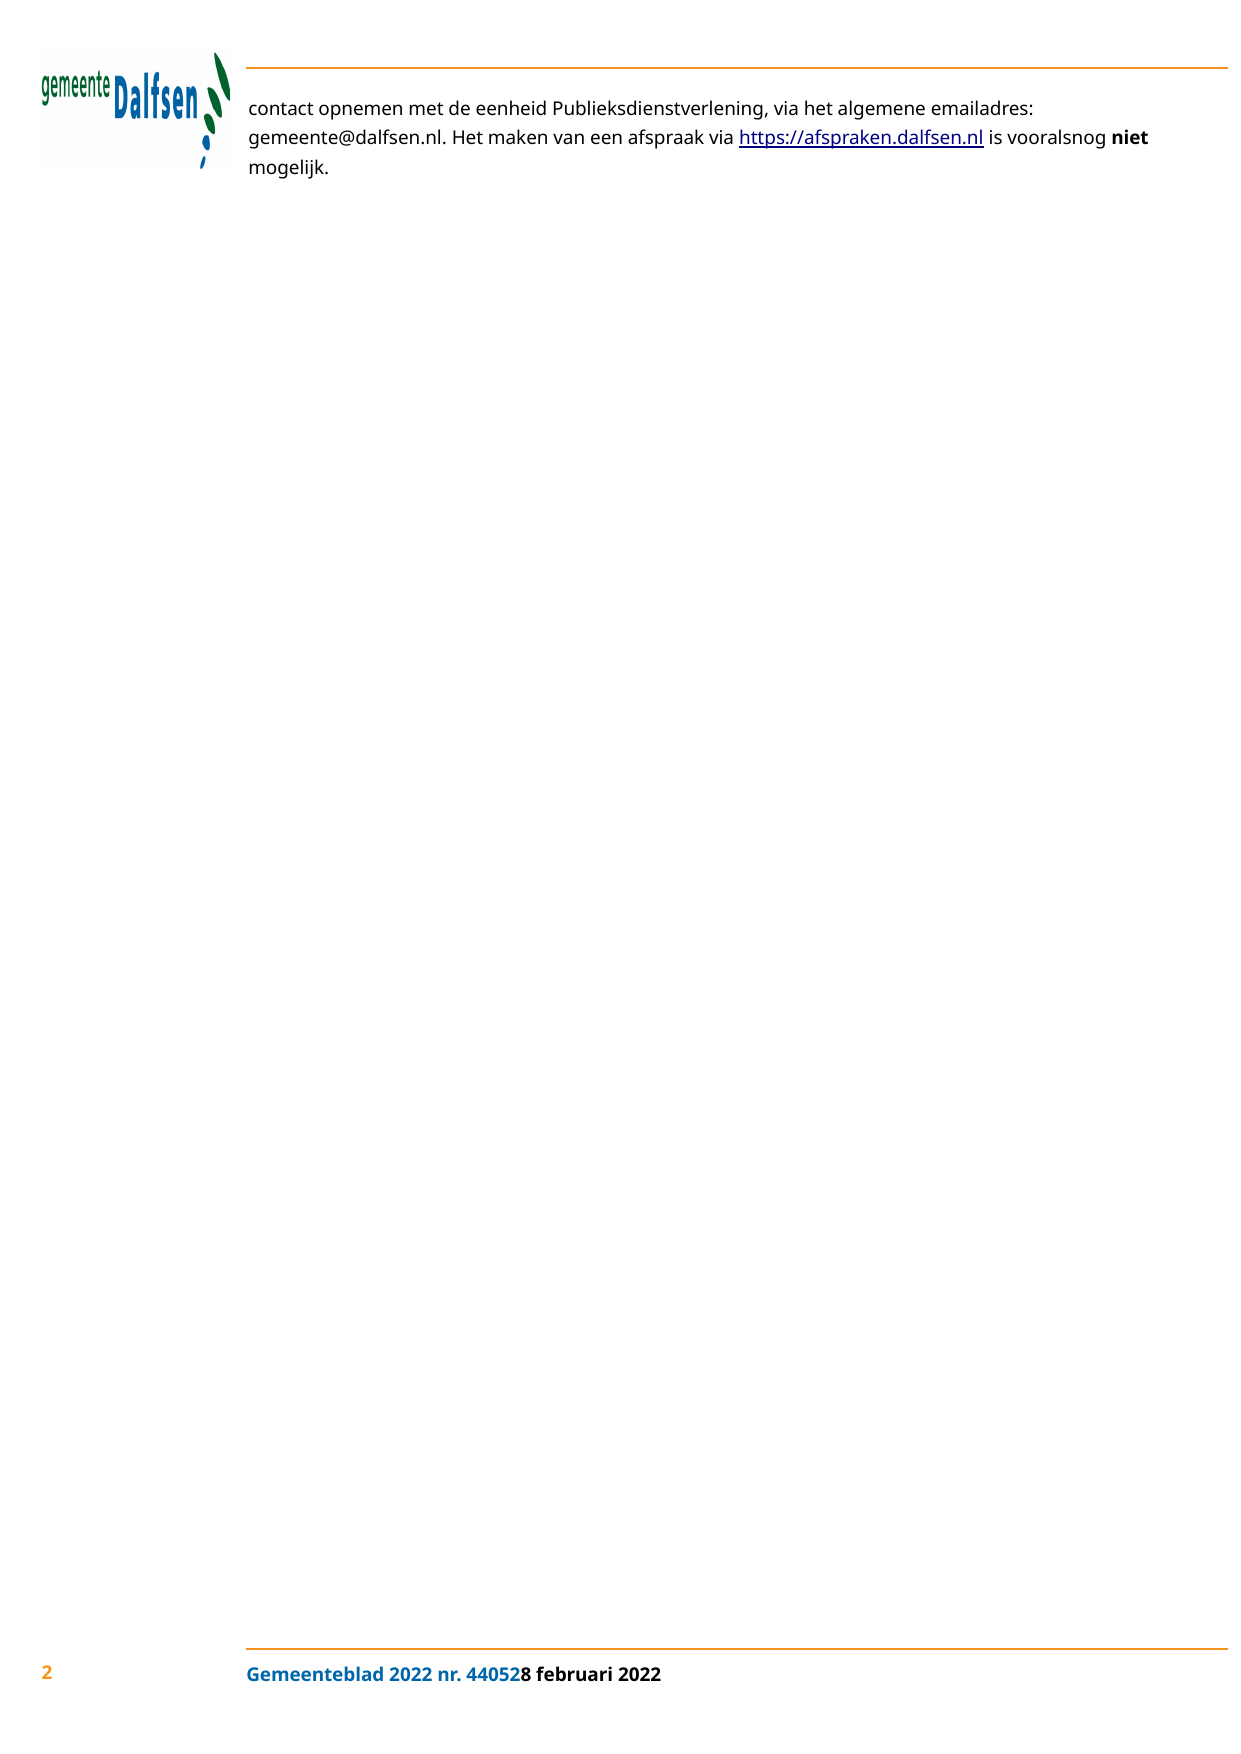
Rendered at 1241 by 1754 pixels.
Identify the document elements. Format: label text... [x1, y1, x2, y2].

picture [41, 47, 231, 172]
text contact opnemen met de eenheid Publieksdienstverlening, via het algemene emailadres: gemeente@dalfsen.nl. Het maken van een afspraak via https://afspraken.dalfsen.nl is vooralsnog niet mogelijk. [248, 95, 1152, 180]
